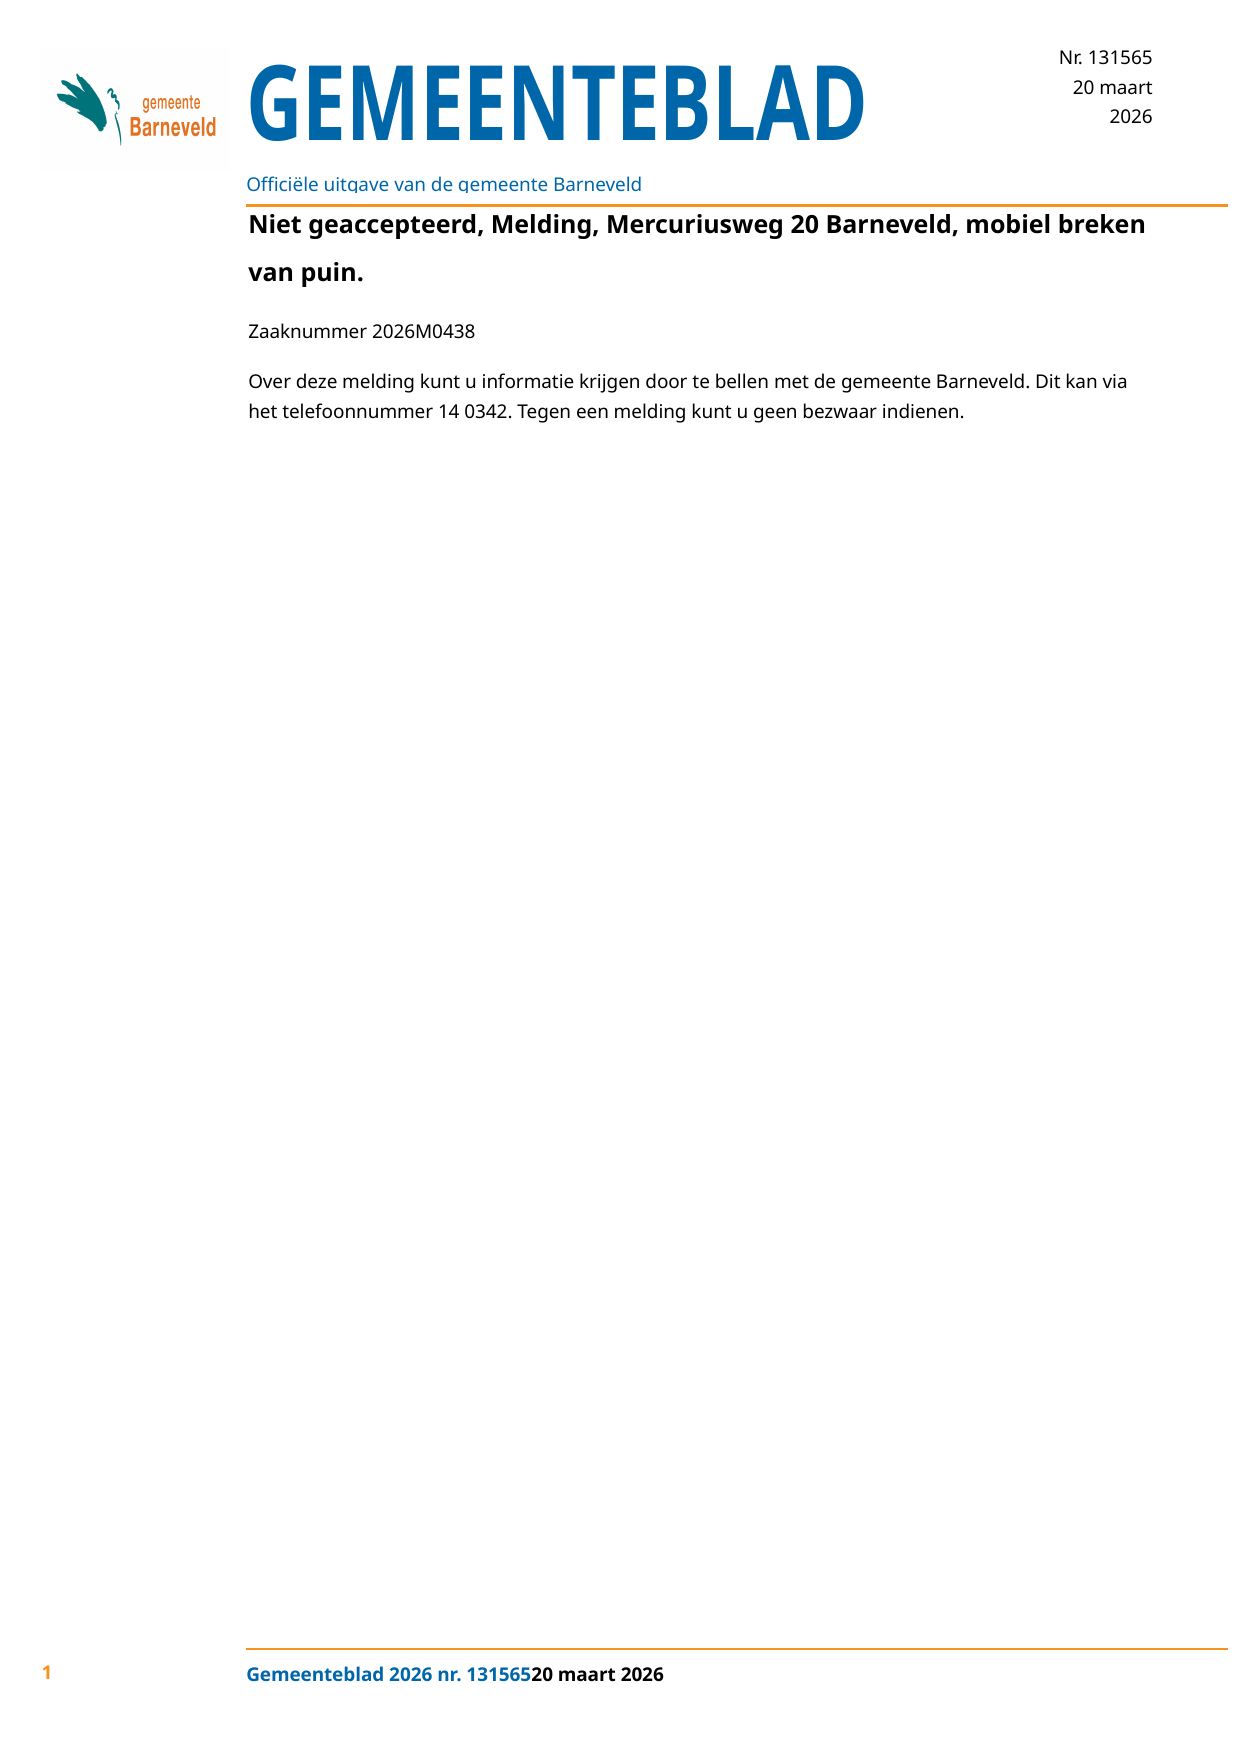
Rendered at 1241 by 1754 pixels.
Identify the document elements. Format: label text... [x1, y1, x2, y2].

text Zaaknummer 2026M0438 [248, 318, 1152, 344]
picture [41, 47, 231, 172]
text Over deze melding kunt u informatie krijgen door te bellen met de gemeente Barneveld. Dit kan via het telefoonnummer 14 0342. Tegen een melding kunt u geen bezwaar indienen. [248, 368, 1152, 424]
text Niet geaccepteerd, Melding, Mercuriusweg 20 Barneveld, mobiel breken van puin. [248, 207, 1152, 288]
